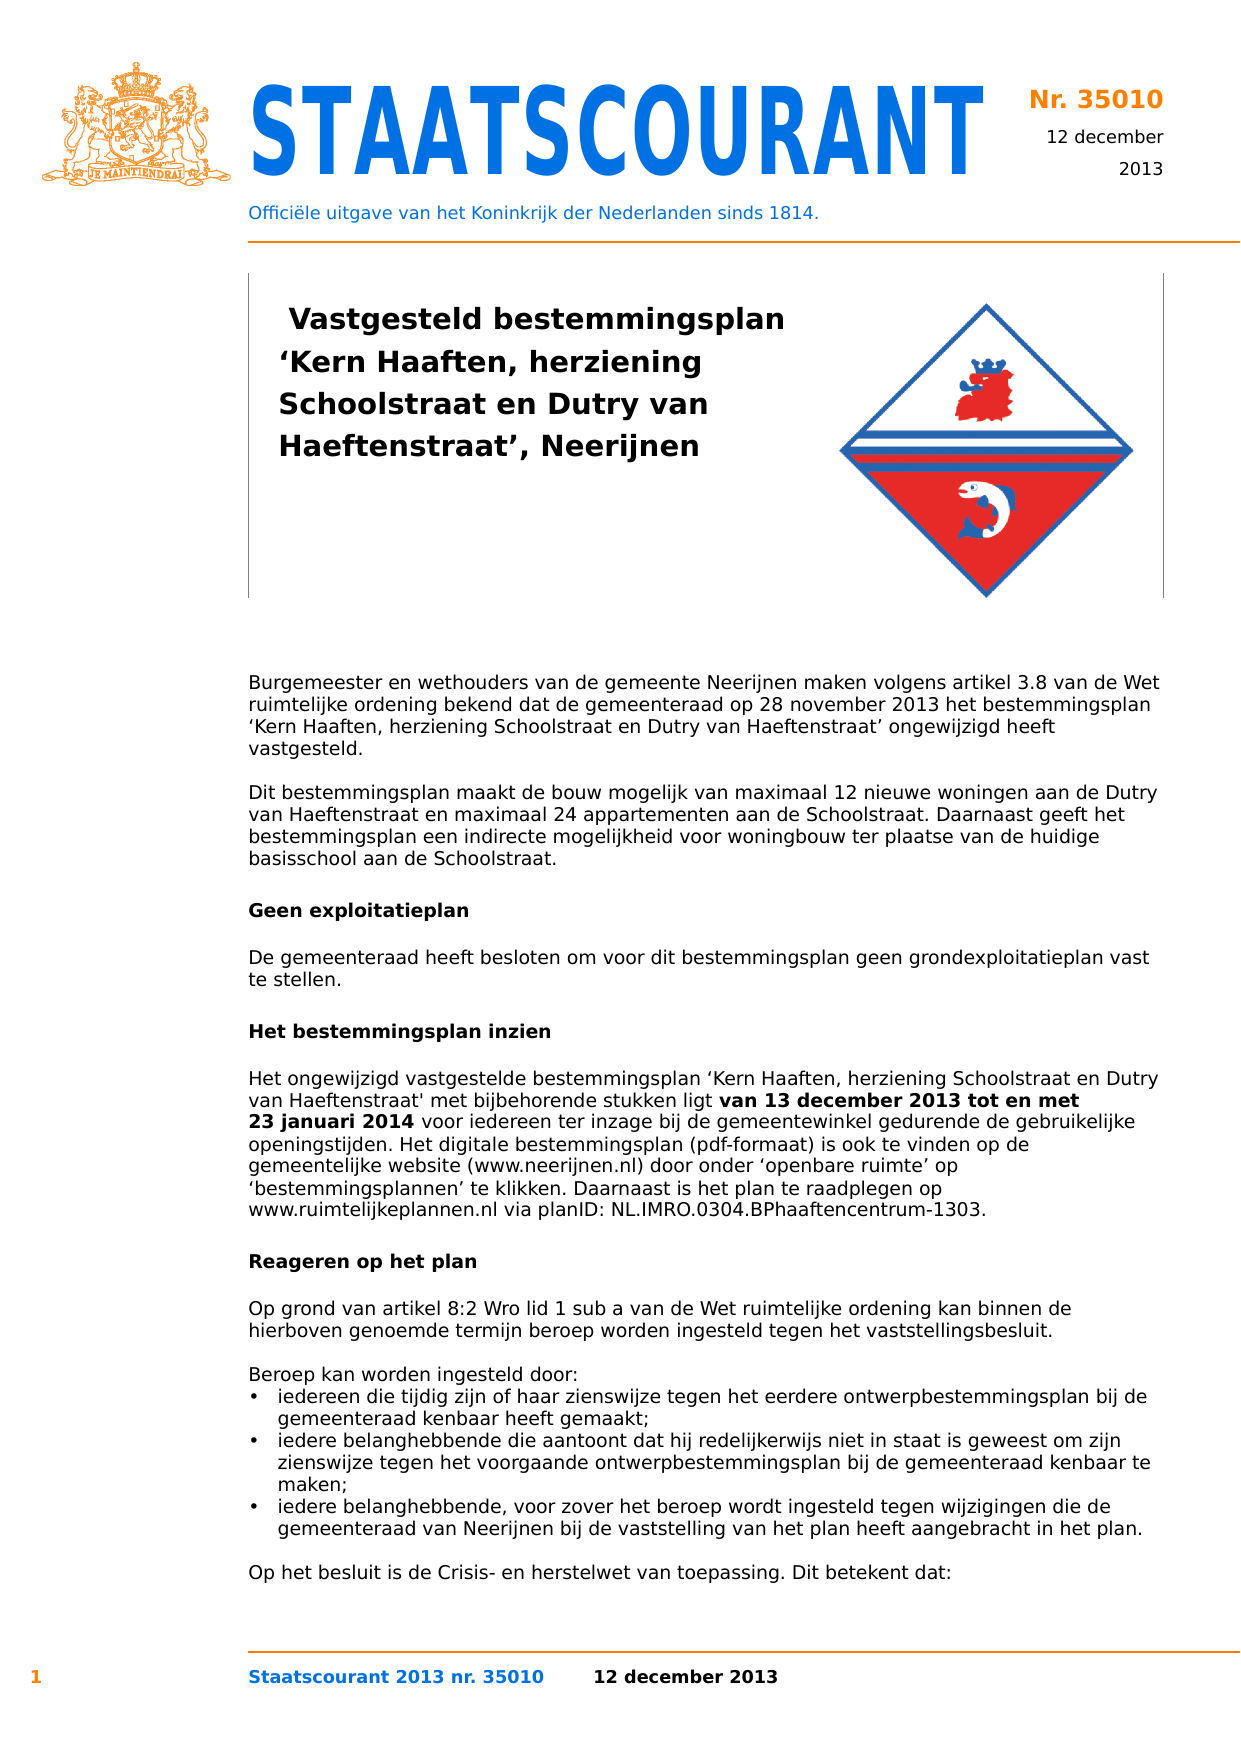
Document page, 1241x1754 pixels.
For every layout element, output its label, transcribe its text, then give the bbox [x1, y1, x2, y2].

subtitle Reageren op het plan [248, 1251, 1163, 1273]
table_header Nr. 35010 [998, 62, 1240, 121]
subtitle Geen exploitatieplan [248, 899, 1163, 922]
table_cell 12 december [998, 121, 1240, 153]
text Op grond van artikel 8:2 Wro lid 1 sub a van de Wet ruimtelijke ordening kan binnen de hierboven genoemde termijn beroep worden ingesteld tegen het vaststellingsbesluit. [248, 1298, 1163, 1342]
text De gemeenteraad heeft besloten om voor dit bestemmingsplan geen grondexploitatieplan vast te stellen. [248, 947, 1163, 991]
subtitle Het bestemmingsplan inzien [248, 1021, 1163, 1042]
table_header [25, 62, 248, 241]
table_cell 2013 [998, 153, 1240, 203]
text • iedere belanghebbende, voor zover het beroep wordt ingesteld tegen wijzigingen die de gemeenteraad van Neerijnen bij de vaststelling van het plan heeft aangebracht in het plan. [248, 1496, 1163, 1540]
subtitle Vastgesteld bestemmingsplan ‘Kern Haaften, herziening Schoolstraat en Dutry van Haeftenstraat’, Neerijnen [249, 273, 1163, 598]
text Het ongewijzigd vastgestelde bestemmingsplan ‘Kern Haaften, herziening Schoolstraat en Dutry van Haeftenstraat' met bijbehorende stukken ligt van 13 december 2013 tot en met 23 januari 2014 voor iedereen ter inzage bij de gemeentewinkel gedurende de gebruikelijke openingstijden. Het digitale bestemmingsplan (pdf-formaat) is ook te vinden op de gemeentelijke website (www.neerijnen.nl) door onder ‘openbare ruimte’ op ‘bestemmingsplannen’ te klikken. Daarnaast is het plan te raadplegen op www.ruimtelijkeplannen.nl via planID: NL.IMRO.0304.BPhaaftencentrum-1303. [248, 1067, 1163, 1221]
table_cell Officiële uitgave van het Koninkrijk der Nederlanden sinds 1814. [248, 203, 1240, 241]
text Dit bestemmingsplan maakt de bouw mogelijk van maximaal 12 nieuwe woningen aan de Dutry van Haeftenstraat en maximaal 24 appartementen aan de Schoolstraat. Daarnaast geeft het bestemmingsplan een indirecte mogelijkheid voor woningbouw ter plaatse van de huidige basisschool aan de Schoolstraat. [248, 782, 1163, 869]
picture [838, 302, 1134, 598]
text • iedere belanghebbende die aantoont dat hij redelijkerwijs niet in staat is geweest om zijn zienswijze tegen het voorgaande ontwerpbestemmingsplan bij de gemeenteraad kenbaar te maken; [248, 1430, 1163, 1496]
text Burgemeester en wethouders van de gemeente Neerijnen maken volgens artikel 3.8 van de Wet ruimtelijke ordening bekend dat de gemeenteraad op 28 november 2013 het bestemmingsplan ‘Kern Haaften, herziening Schoolstraat en Dutry van Haeftenstraat’ ongewijzigd heeft vastgesteld. [248, 672, 1163, 760]
picture [41, 62, 231, 186]
text Beroep kan worden ingesteld door: [248, 1364, 1163, 1386]
text Op het besluit is de Crisis- en herstelwet van toepassing. Dit betekent dat: [248, 1562, 1163, 1584]
table_header STAATSCOURANT [248, 62, 998, 203]
text • iedereen die tijdig zijn of haar zienswijze tegen het eerdere ontwerpbestemmingsplan bij de gemeenteraad kenbaar heeft gemaakt; [248, 1386, 1163, 1430]
